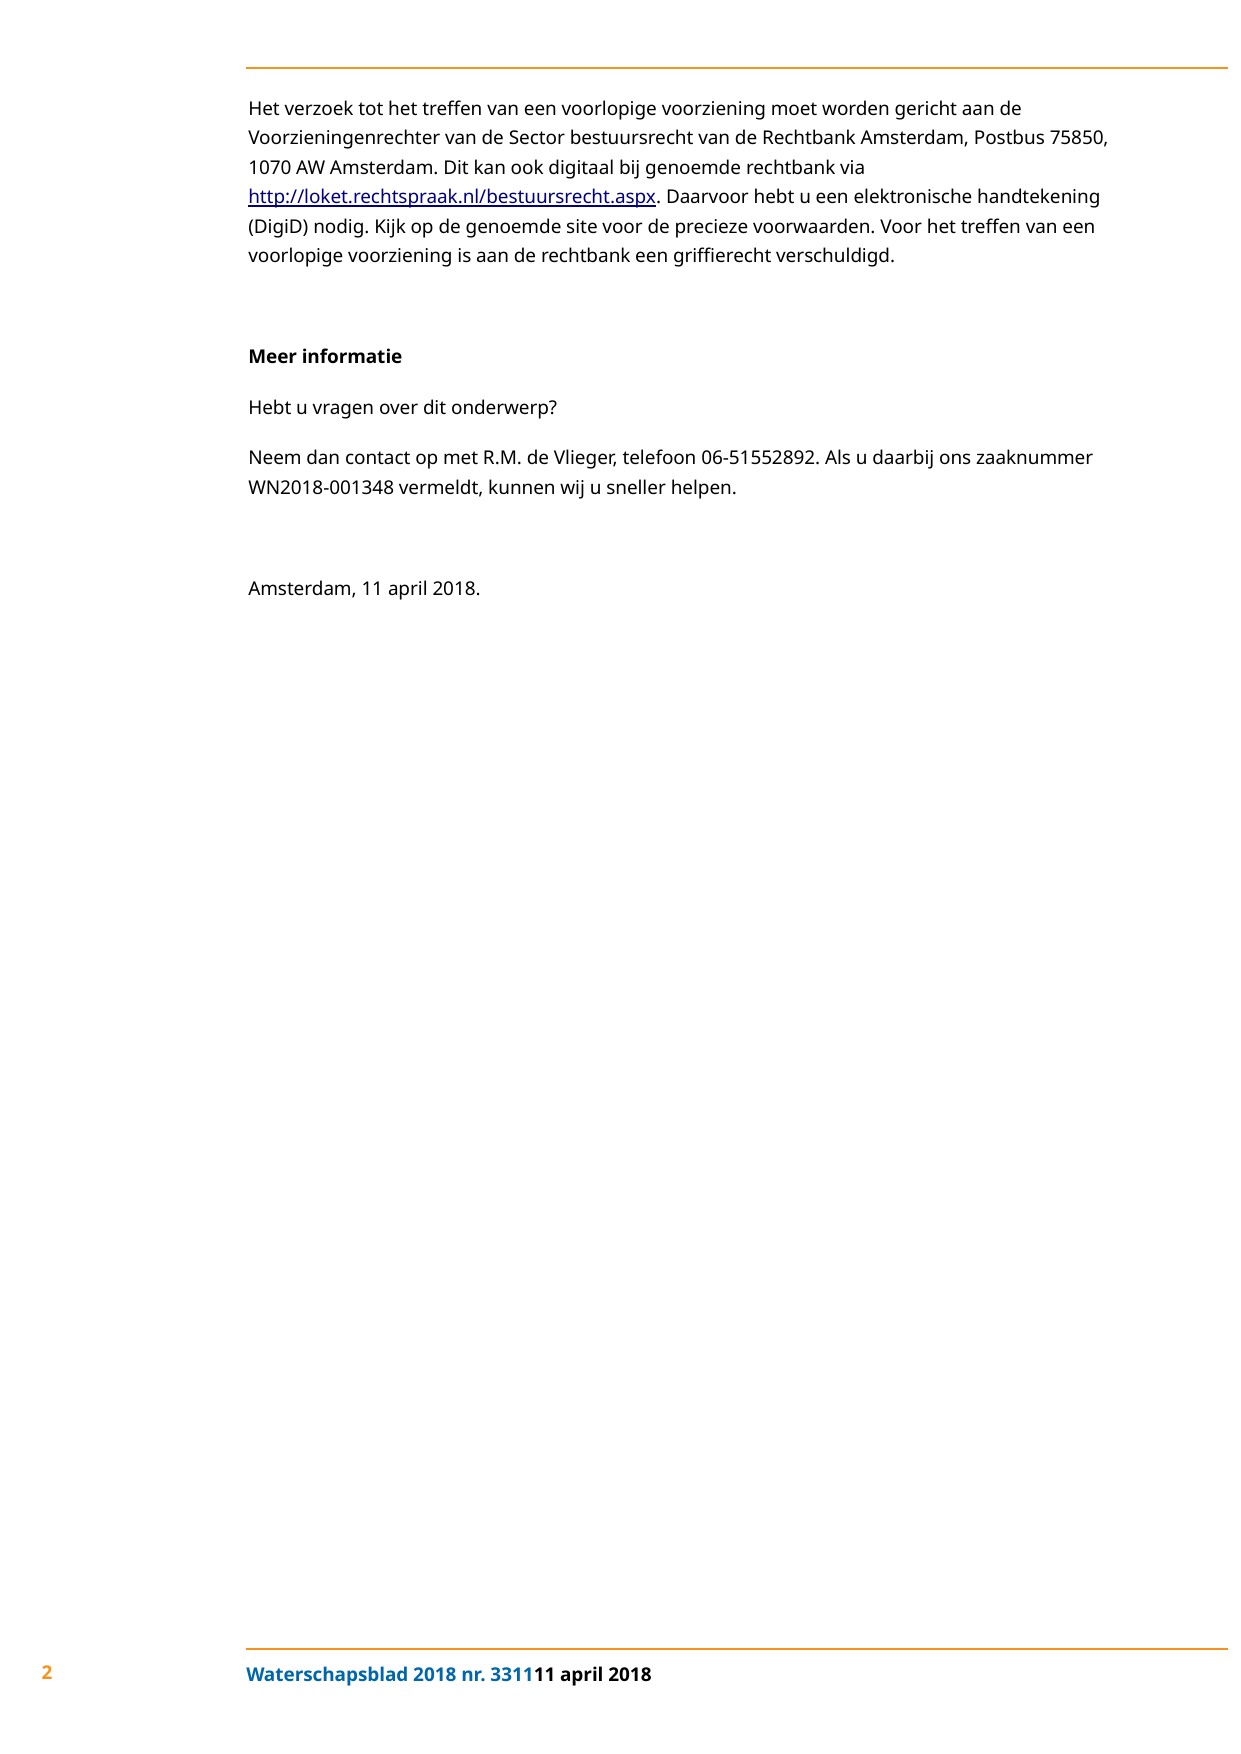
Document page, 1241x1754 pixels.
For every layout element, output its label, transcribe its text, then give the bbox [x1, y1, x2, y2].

text Het verzoek tot het treffen van een voorlopige voorziening moet worden gericht aan de Voorzieningenrechter van de Sector bestuursrecht van de Rechtbank Amsterdam, Postbus 75850, 1070 AW Amsterdam. Dit kan ook digitaal bij genoemde rechtbank via http://loket.rechtspraak.nl/bestuursrecht.aspx. Daarvoor hebt u een elektronische handtekening (DigiD) nodig. Kijk op de genoemde site voor de precieze voorwaarden. Voor het treffen van een voorlopige voorziening is aan de rechtbank een griffierecht verschuldigd. [248, 95, 1152, 268]
text Hebt u vragen over dit onderwerp? [248, 394, 1152, 420]
text Neem dan contact op met R.M. de Vlieger, telefoon 06-51552892. Als u daarbij ons zaaknummer WN2018-001348 vermeldt, kunnen wij u sneller helpen. [248, 444, 1152, 500]
picture [41, 47, 231, 172]
text Meer informatie [248, 343, 1152, 369]
text Amsterdam, 11 april 2018. [248, 575, 1152, 601]
